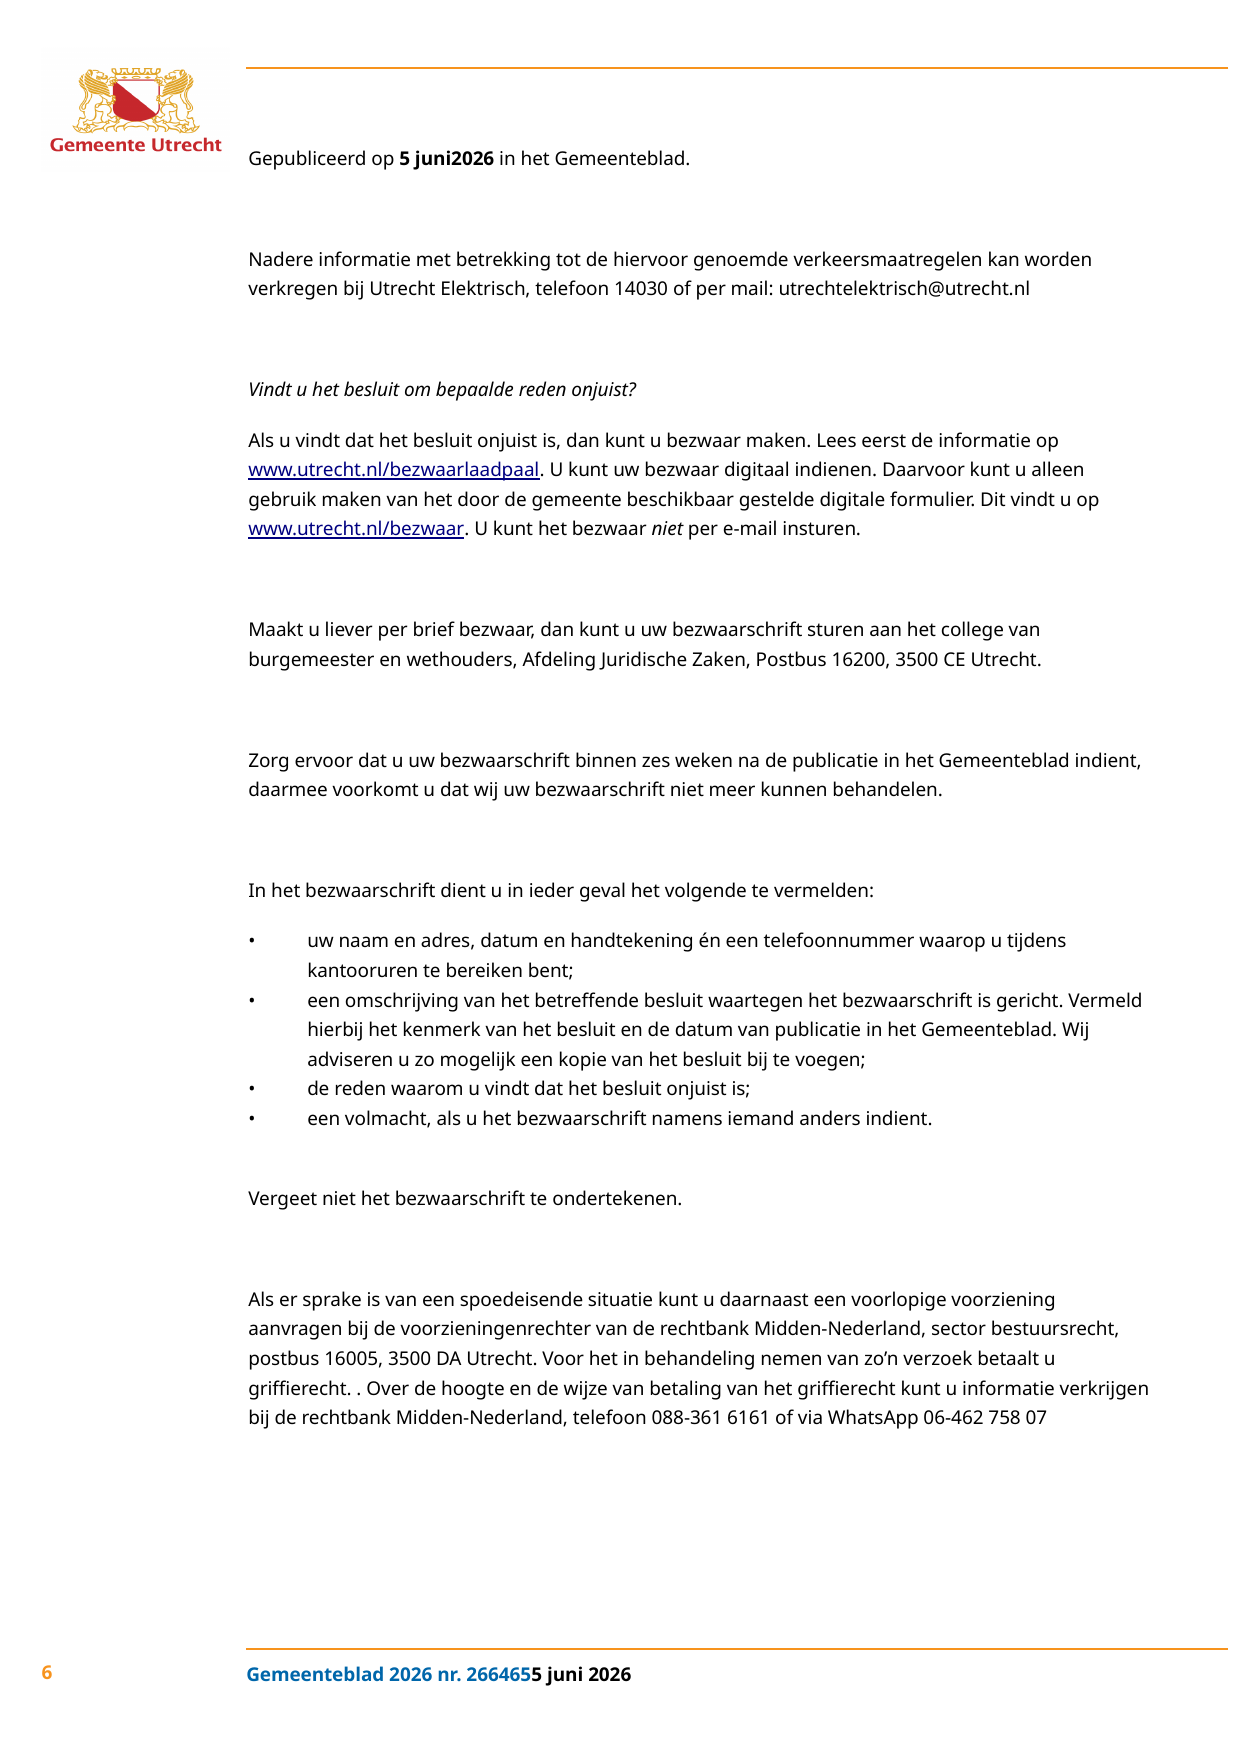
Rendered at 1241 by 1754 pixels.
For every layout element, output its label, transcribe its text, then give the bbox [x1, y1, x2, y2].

text Als u vindt dat het besluit onjuist is, dan kunt u bezwaar maken. Lees eerst de informatie op www.utrecht.nl/bezwaarlaadpaal. U kunt uw bezwaar digitaal indienen. Daarvoor kunt u alleen gebruik maken van het door de gemeente beschikbaar gestelde digitale formulier. Dit vindt u op www.utrecht.nl/bezwaar. U kunt het bezwaar niet per e-mail insturen. [248, 427, 1152, 541]
text Als er sprake is van een spoedeisende situatie kunt u daarnaast een voorlopige voorziening aanvragen bij de voorzieningenrechter van de rechtbank Midden-Nederland, sector bestuursrecht, postbus 16005, 3500 DA Utrecht. Voor het in behandeling nemen van zo’n verzoek betaalt u griffierecht. . Over de hoogte en de wijze van betaling van het griffierecht kunt u informatie verkrijgen bij de rechtbank Midden-Nederland, telefoon 088-361 6161 of via WhatsApp 06-462 758 07 [248, 1286, 1152, 1430]
list een volmacht, als u het bezwaarschrift namens iemand anders indient. [248, 1105, 1152, 1131]
text Vergeet niet het bezwaarschrift te ondertekenen. [248, 1185, 1152, 1211]
text Gepubliceerd op 5 juni2026 in het Gemeenteblad. [248, 145, 1152, 171]
text In het bezwaarschrift dient u in ieder geval het volgende te vermelden: [248, 877, 1152, 903]
text Maakt u liever per brief bezwaar, dan kunt u uw bezwaarschrift sturen aan het college van burgemeester en wethouders, Afdeling Juridische Zaken, Postbus 16200, 3500 CE Utrecht. [248, 616, 1152, 672]
text Vindt u het besluit om bepaalde reden onjuist? [248, 376, 1152, 402]
text Nadere informatie met betrekking tot de hiervoor genoemde verkeersmaatregelen kan worden verkregen bij Utrecht Elektrisch, telefoon 14030 of per mail: utrechtelektrisch@utrecht.nl [248, 246, 1152, 301]
list de reden waarom u vindt dat het besluit onjuist is; [248, 1076, 1152, 1101]
picture [41, 47, 231, 172]
text Zorg ervoor dat u uw bezwaarschrift binnen zes weken na de publicatie in het Gemeenteblad indient, daarmee voorkomt u dat wij uw bezwaarschrift niet meer kunnen behandelen. [248, 747, 1152, 802]
list een omschrijving van het betreffende besluit waartegen het bezwaarschrift is gericht. Vermeld hierbij het kenmerk van het besluit en de datum van publicatie in het Gemeenteblad. Wij adviseren u zo mogelijk een kopie van het besluit bij te voegen; [248, 987, 1152, 1072]
list uw naam en adres, datum en handtekening én een telefoonnummer waarop u tijdens kantooruren te bereiken bent; [248, 928, 1152, 983]
